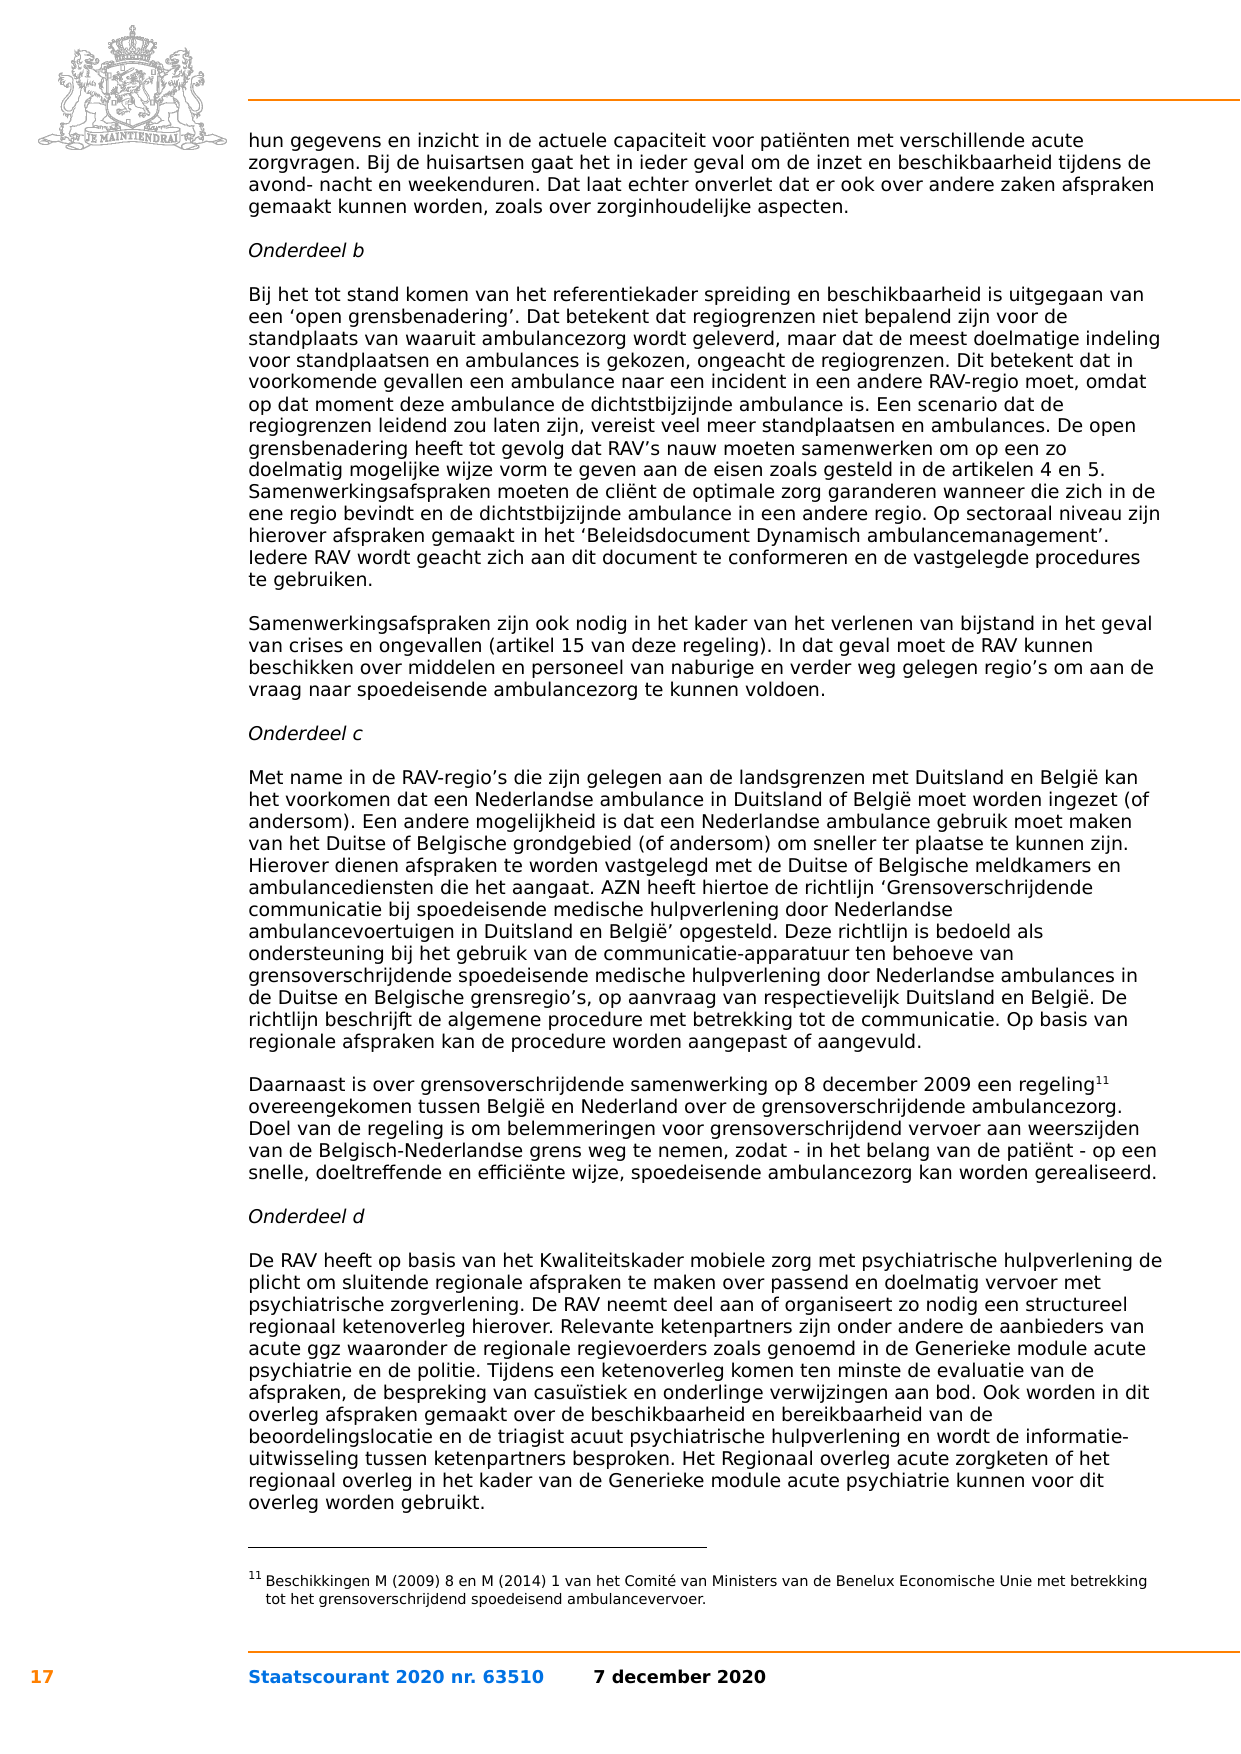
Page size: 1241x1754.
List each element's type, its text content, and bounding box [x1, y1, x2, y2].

text Beschikkingen M (2009) 8 en M (2014) 1 van het Comité van Ministers van de Benelux Economische Unie met betrekking tot het grensoverschrijdend spoedeisend ambulancevervoer. [248, 1569, 1163, 1608]
text Samenwerkingsafspraken zijn ook nodig in het kader van het verlenen van bijstand in het geval van crises en ongevallen (artikel 15 van deze regeling). In dat geval moet de RAV kunnen beschikken over middelen en personeel van naburige en verder weg gelegen regio’s om aan de vraag naar spoedeisende ambulancezorg te kunnen voldoen. [248, 613, 1163, 701]
subtitle Onderdeel b [248, 240, 1163, 262]
subtitle Onderdeel d [248, 1206, 1163, 1228]
text De RAV heeft op basis van het Kwaliteitskader mobiele zorg met psychiatrische hulpverlening de plicht om sluitende regionale afspraken te maken over passend en doelmatig vervoer met psychiatrische zorgverlening. De RAV neemt deel aan of organiseert zo nodig een structureel regionaal ketenoverleg hierover. Relevante ketenpartners zijn onder andere de aanbieders van acute ggz waaronder de regionale regievoerders zoals genoemd in de Generieke module acute psychiatrie en de politie. Tijdens een ketenoverleg komen ten minste de evaluatie van de afspraken, de bespreking van casuïstiek en onderlinge verwijzingen aan bod. Ook worden in dit overleg afspraken gemaakt over de beschikbaarheid en bereikbaarheid van de beoordelingslocatie en de triagist acuut psychiatrische hulpverlening en wordt de informatie-uitwisseling tussen ketenpartners besproken. Het Regionaal overleg acute zorgketen of het regionaal overleg in het kader van de Generieke module acute psychiatrie kunnen voor dit overleg worden gebruikt. [248, 1250, 1163, 1514]
subtitle Onderdeel c [248, 723, 1163, 745]
picture [38, 25, 227, 150]
text Met name in de RAV-regio’s die zijn gelegen aan de landsgrenzen met Duitsland en België kan het voorkomen dat een Nederlandse ambulance in Duitsland of België moet worden ingezet (of andersom). Een andere mogelijkheid is dat een Nederlandse ambulance gebruik moet maken van het Duitse of Belgische grondgebied (of andersom) om sneller ter plaatse te kunnen zijn. Hierover dienen afspraken te worden vastgelegd met de Duitse of Belgische meldkamers en ambulancediensten die het aangaat. AZN heeft hiertoe de richtlijn ‘Grensoverschrijdende communicatie bij spoedeisende medische hulpverlening door Nederlandse ambulancevoertuigen in Duitsland en België’ opgesteld. Deze richtlijn is bedoeld als ondersteuning bij het gebruik van de communicatie-apparatuur ten behoeve van grensoverschrijdende spoedeisende medische hulpverlening door Nederlandse ambulances in de Duitse en Belgische grensregio’s, op aanvraag van respectievelijk Duitsland en België. De richtlijn beschrijft de algemene procedure met betrekking tot de communicatie. Op basis van regionale afspraken kan de procedure worden aangepast of aangevuld. [248, 767, 1163, 1052]
text Daarnaast is over grensoverschrijdende samenwerking op 8 december 2009 een regeling overeengekomen tussen België en Nederland over de grensoverschrijdende ambulancezorg. Doel van de regeling is om belemmeringen voor grensoverschrijdend vervoer aan weerszijden van de Belgisch-Nederlandse grens weg te nemen, zodat - in het belang van de patiënt - op een snelle, doeltreffende en efficiënte wijze, spoedeisende ambulancezorg kan worden gerealiseerd. [248, 1074, 1163, 1184]
text hun gegevens en inzicht in de actuele capaciteit voor patiënten met verschillende acute zorgvragen. Bij de huisartsen gaat het in ieder geval om de inzet en beschikbaarheid tijdens de avond- nacht en weekenduren. Dat laat echter onverlet dat er ook over andere zaken afspraken gemaakt kunnen worden, zoals over zorginhoudelijke aspecten. [248, 130, 1163, 218]
text Bij het tot stand komen van het referentiekader spreiding en beschikbaarheid is uitgegaan van een ‘open grensbenadering’. Dat betekent dat regiogrenzen niet bepalend zijn voor de standplaats van waaruit ambulancezorg wordt geleverd, maar dat de meest doelmatige indeling voor standplaatsen en ambulances is gekozen, ongeacht de regiogrenzen. Dit betekent dat in voorkomende gevallen een ambulance naar een incident in een andere RAV-regio moet, omdat op dat moment deze ambulance de dichtstbijzijnde ambulance is. Een scenario dat de regiogrenzen leidend zou laten zijn, vereist veel meer standplaatsen en ambulances. De open grensbenadering heeft tot gevolg dat RAV’s nauw moeten samenwerken om op een zo doelmatig mogelijke wijze vorm te geven aan de eisen zoals gesteld in de artikelen 4 en 5. Samenwerkingsafspraken moeten de cliënt de optimale zorg garanderen wanneer die zich in de ene regio bevindt en de dichtstbijzijnde ambulance in een andere regio. Op sectoraal niveau zijn hierover afspraken gemaakt in het ‘Beleidsdocument Dynamisch ambulancemanagement’. Iedere RAV wordt geacht zich aan dit document te conformeren en de vastgelegde procedures te gebruiken. [248, 283, 1163, 591]
